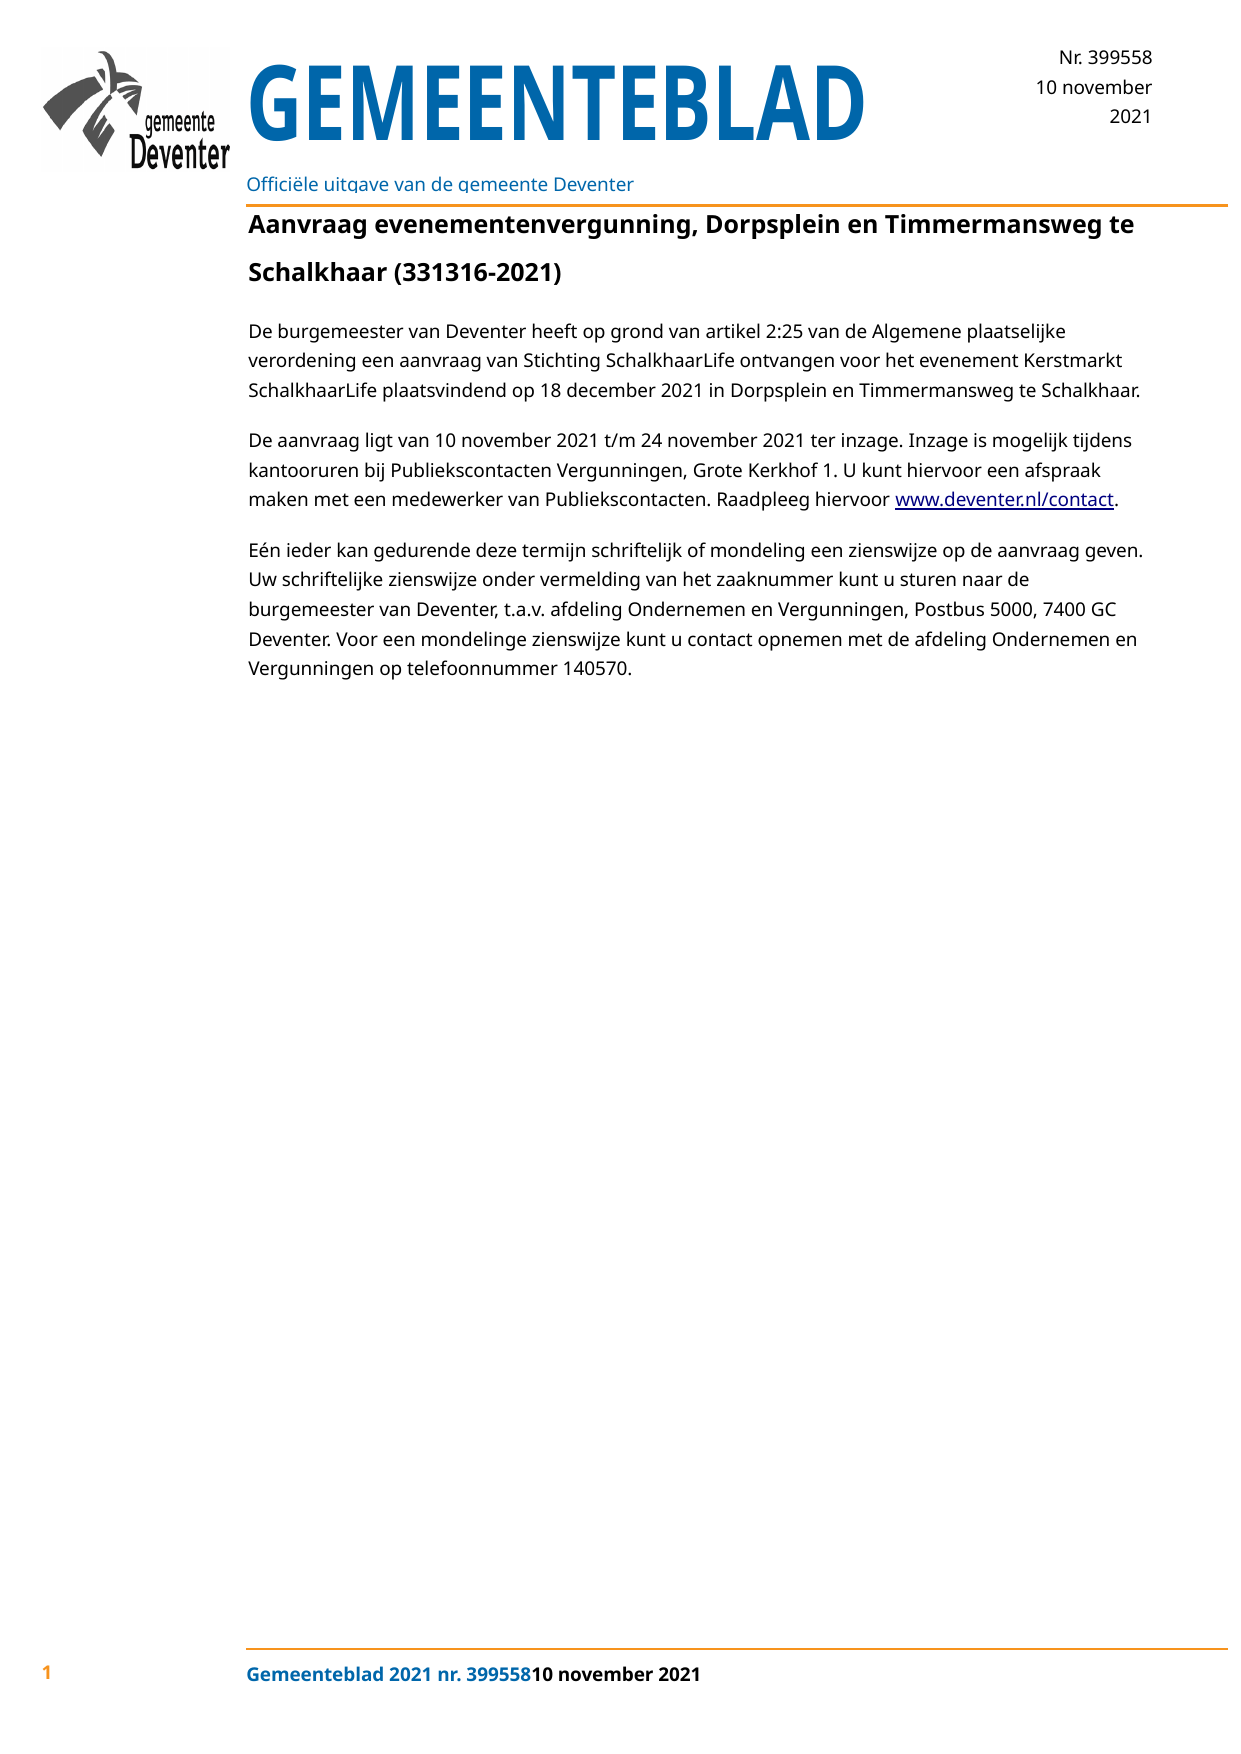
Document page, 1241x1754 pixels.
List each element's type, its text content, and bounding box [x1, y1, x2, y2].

text De burgemeester van Deventer heeft op grond van artikel 2:25 van de Algemene plaatselijke verordening een aanvraag van Stichting SchalkhaarLife ontvangen voor het evenement Kerstmarkt SchalkhaarLife plaatsvindend op 18 december 2021 in Dorpsplein en Timmermansweg te Schalkhaar. [248, 318, 1152, 403]
picture [41, 47, 231, 172]
text Eén ieder kan gedurende deze termijn schriftelijk of mondeling een zienswijze op de aanvraag geven. Uw schriftelijke zienswijze onder vermelding van het zaaknummer kunt u sturen naar de burgemeester van Deventer, t.a.v. afdeling Ondernemen en Vergunningen, Postbus 5000, 7400 GC Deventer. Voor een mondelinge zienswijze kunt u contact opnemen met de afdeling Ondernemen en Vergunningen op telefoonnummer 140570. [248, 537, 1152, 681]
text De aanvraag ligt van 10 november 2021 t/m 24 november 2021 ter inzage. Inzage is mogelijk tijdens kantooruren bij Publiekscontacten Vergunningen, Grote Kerkhof 1. U kunt hiervoor een afspraak maken met een medewerker van Publiekscontacten. Raadpleeg hiervoor www.deventer.nl/contact. [248, 427, 1152, 512]
text Aanvraag evenementenvergunning, Dorpsplein en Timmermansweg te Schalkhaar (331316-2021) [248, 207, 1152, 288]
